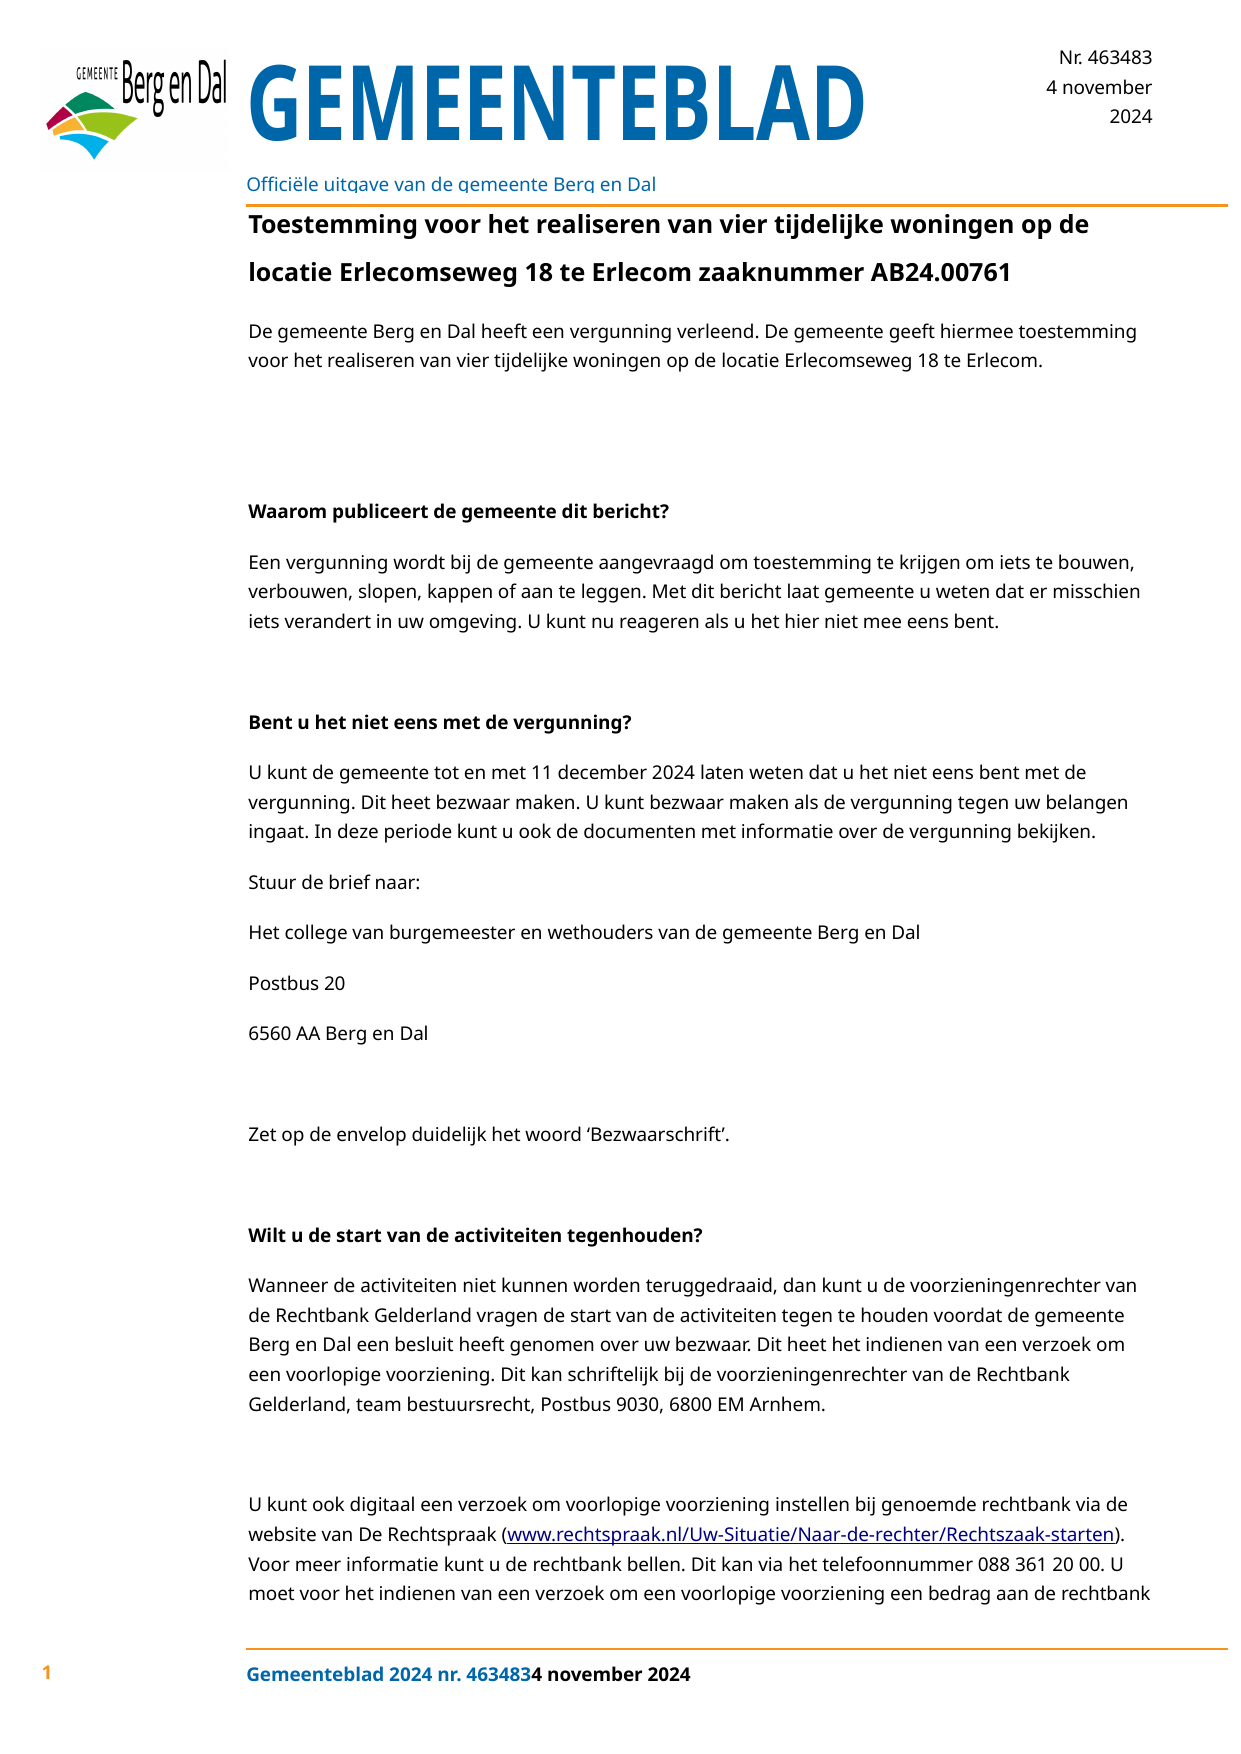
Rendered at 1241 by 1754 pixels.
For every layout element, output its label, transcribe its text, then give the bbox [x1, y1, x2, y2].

text Bent u het niet eens met de vergunning? [248, 709, 1152, 735]
text U kunt de gemeente tot en met 11 december 2024 laten weten dat u het niet eens bent met de vergunning. Dit heet bezwaar maken. U kunt bezwaar maken als de vergunning tegen uw belangen ingaat. In deze periode kunt u ook de documenten met informatie over de vergunning bekijken. [248, 759, 1152, 844]
text 6560 AA Berg en Dal [248, 1020, 1152, 1046]
text De gemeente Berg en Dal heeft een vergunning verleend. De gemeente geeft hiermee toestemming voor het realiseren van vier tijdelijke woningen op de locatie Erlecomseweg 18 te Erlecom. [248, 318, 1152, 373]
text Wilt u de start van de activiteiten tegenhouden? [248, 1222, 1152, 1248]
text U kunt ook digitaal een verzoek om voorlopige voorziening instellen bij genoemde rechtbank via de website van De Rechtspraak (www.rechtspraak.nl/Uw-Situatie/Naar-de-rechter/Rechtszaak-starten). Voor meer informatie kunt u de rechtbank bellen. Dit kan via het telefoonnummer 088 361 20 00. U moet voor het indienen van een verzoek om een voorlopige voorziening een bedrag aan de rechtbank [248, 1492, 1152, 1606]
text Postbus 20 [248, 970, 1152, 996]
text Het college van burgemeester en wethouders van de gemeente Berg en Dal [248, 919, 1152, 945]
text Waarom publiceert de gemeente dit bericht? [248, 499, 1152, 524]
text Zet op de envelop duidelijk het woord ‘Bezwaarschrift’. [248, 1121, 1152, 1147]
picture [41, 47, 231, 172]
text Wanneer de activiteiten niet kunnen worden teruggedraaid, dan kunt u de voorzieningenrechter van de Rechtbank Gelderland vragen de start van de activiteiten tegen te houden voordat de gemeente Berg en Dal een besluit heeft genomen over uw bezwaar. Dit heet het indienen van een verzoek om een voorlopige voorziening. Dit kan schriftelijk bij de voorzieningenrechter van de Rechtbank Gelderland, team bestuursrecht, Postbus 9030, 6800 EM Arnhem. [248, 1272, 1152, 1417]
text Toestemming voor het realiseren van vier tijdelijke woningen op de locatie Erlecomseweg 18 te Erlecom zaaknummer AB24.00761 [248, 207, 1152, 288]
text Stuur de brief naar: [248, 869, 1152, 895]
text Een vergunning wordt bij de gemeente aangevraagd om toestemming te krijgen om iets te bouwen, verbouwen, slopen, kappen of aan te leggen. Met dit bericht laat gemeente u weten dat er misschien iets verandert in uw omgeving. U kunt nu reageren als u het hier niet mee eens bent. [248, 549, 1152, 634]
